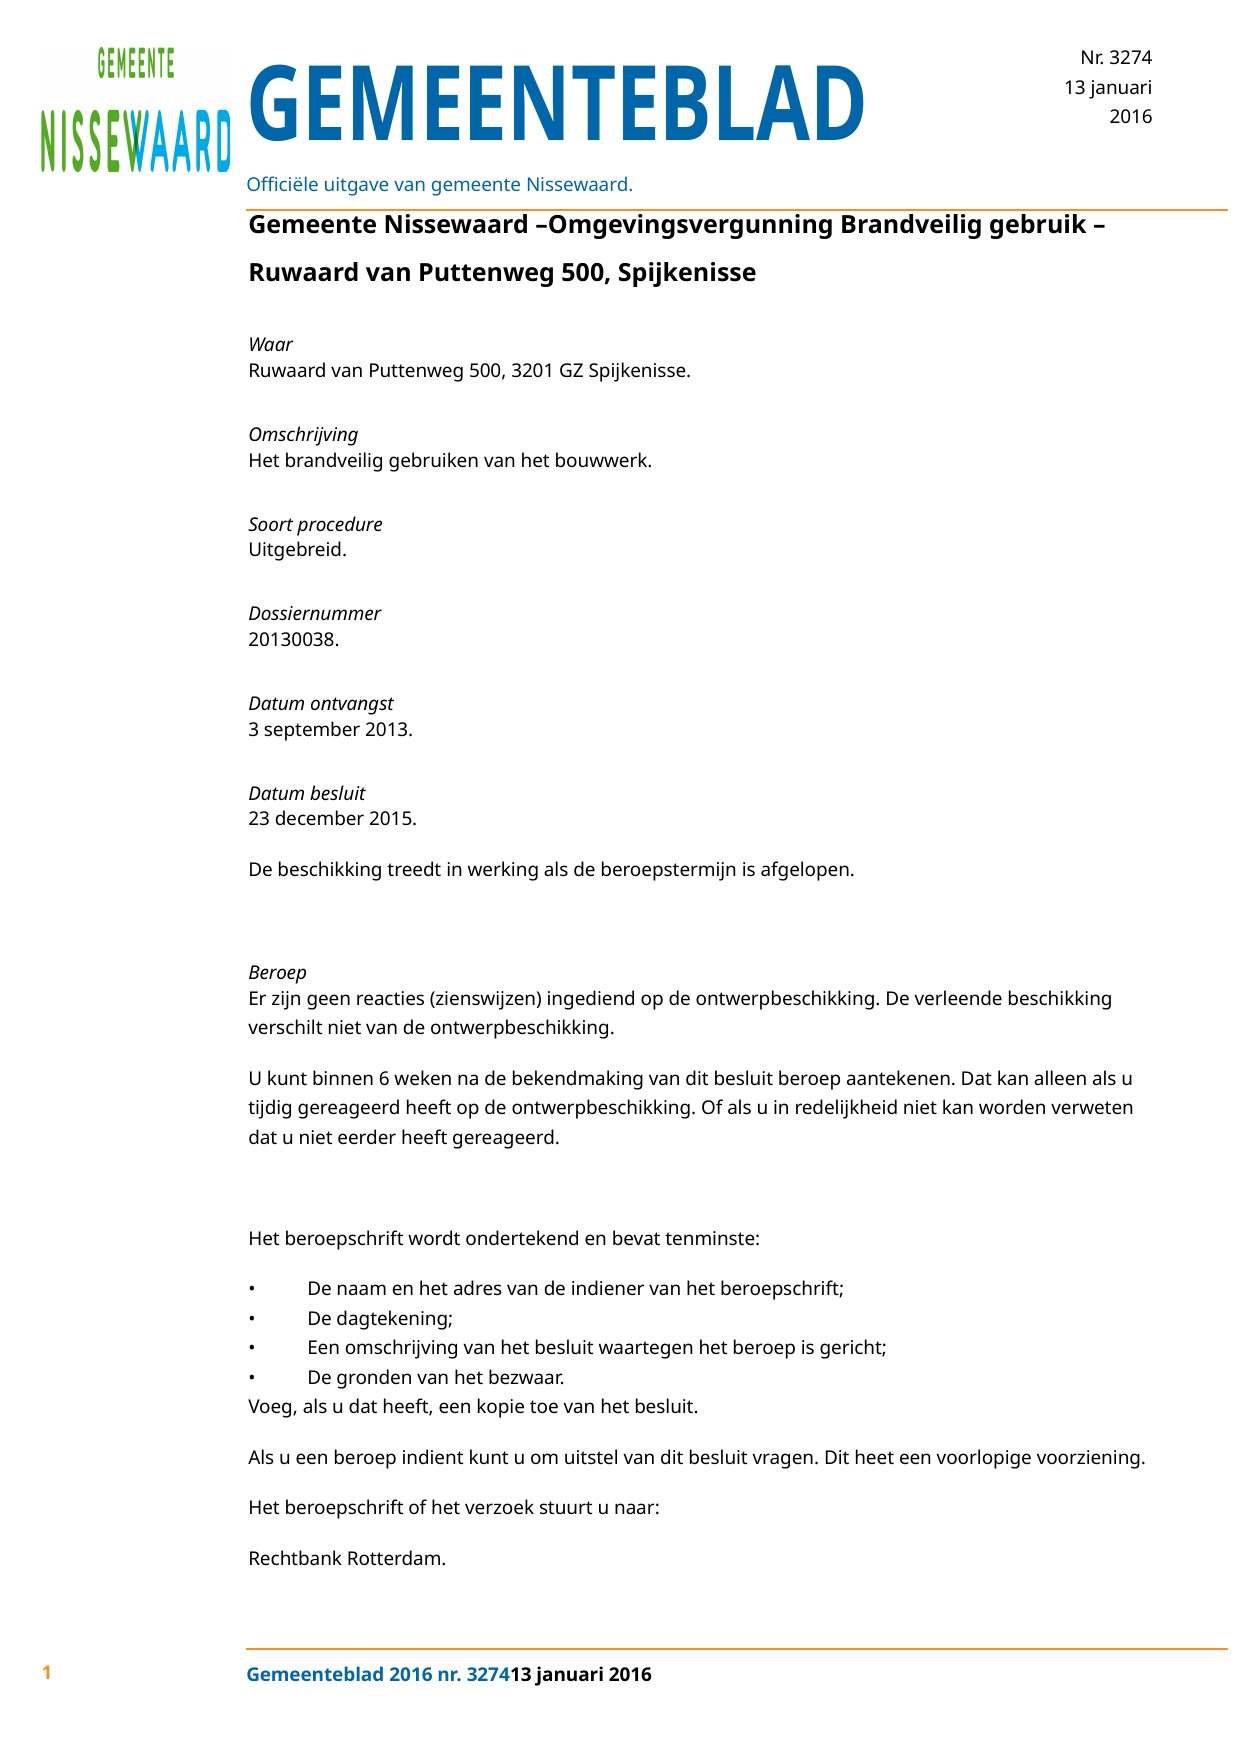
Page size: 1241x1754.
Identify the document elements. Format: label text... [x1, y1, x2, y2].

text Er zijn geen reacties (zienswijzen) ingediend op de ontwerpbeschikking. De verleende beschikking verschilt niet van de ontwerpbeschikking. [248, 985, 1152, 1040]
picture [176, 157, 187, 172]
text Uitgebreid. [248, 537, 1152, 562]
text Datum besluit [248, 780, 1152, 806]
picture [154, 157, 165, 172]
text Beroep [248, 959, 1152, 985]
text Het beroepschrift of het verzoek stuurt u naar: [248, 1494, 1152, 1520]
text 20130038. [248, 626, 1152, 652]
text De beschikking treedt in werking als de beroepstermijn is afgelopen. [248, 856, 1152, 882]
picture [41, 47, 231, 172]
picture [222, 122, 227, 160]
text Omschrijving [248, 421, 1152, 447]
text Als u een beroep indient kunt u om uitstel van dit besluit vragen. Dit heet een voorlopige voorziening. [248, 1444, 1152, 1470]
text U kunt binnen 6 weken na de bekendmaking van dit besluit beroep aantekenen. Dat kan alleen als u tijdig gereageerd heeft op de ontwerpbeschikking. Of als u in redelijkheid niet kan worden verweten dat u niet eerder heeft gereageerd. [248, 1065, 1152, 1150]
text 23 december 2015. [248, 806, 1152, 831]
text 3 september 2013. [248, 716, 1152, 742]
text Voeg, als u dat heeft, een kopie toe van het besluit. [248, 1394, 1152, 1419]
list Een omschrijving van het besluit waartegen het beroep is gericht; [248, 1334, 1152, 1360]
text Ruwaard van Puttenweg 500, 3201 GZ Spijkenisse. [248, 357, 1152, 383]
text Dossiernummer [248, 601, 1152, 626]
text Het brandveilig gebruiken van het bouwwerk. [248, 447, 1152, 473]
list De naam en het adres van de indiener van het beroepschrift; [248, 1275, 1152, 1301]
text Het beroepschrift wordt ondertekend en bevat tenminste: [248, 1225, 1152, 1251]
text Soort procedure [248, 511, 1152, 537]
list De gronden van het bezwaar. [248, 1364, 1152, 1390]
text Gemeente Nissewaard –Omgevingsvergunning Brandveilig gebruik – Ruwaard van Puttenweg 500, Spijkenisse [248, 211, 1152, 288]
picture [201, 122, 206, 138]
picture [200, 151, 206, 172]
list De dagtekening; [248, 1305, 1152, 1331]
text Waar [248, 331, 1152, 357]
text Datum ontvangst [248, 690, 1152, 716]
text Rechtbank Rotterdam. [248, 1545, 1152, 1571]
